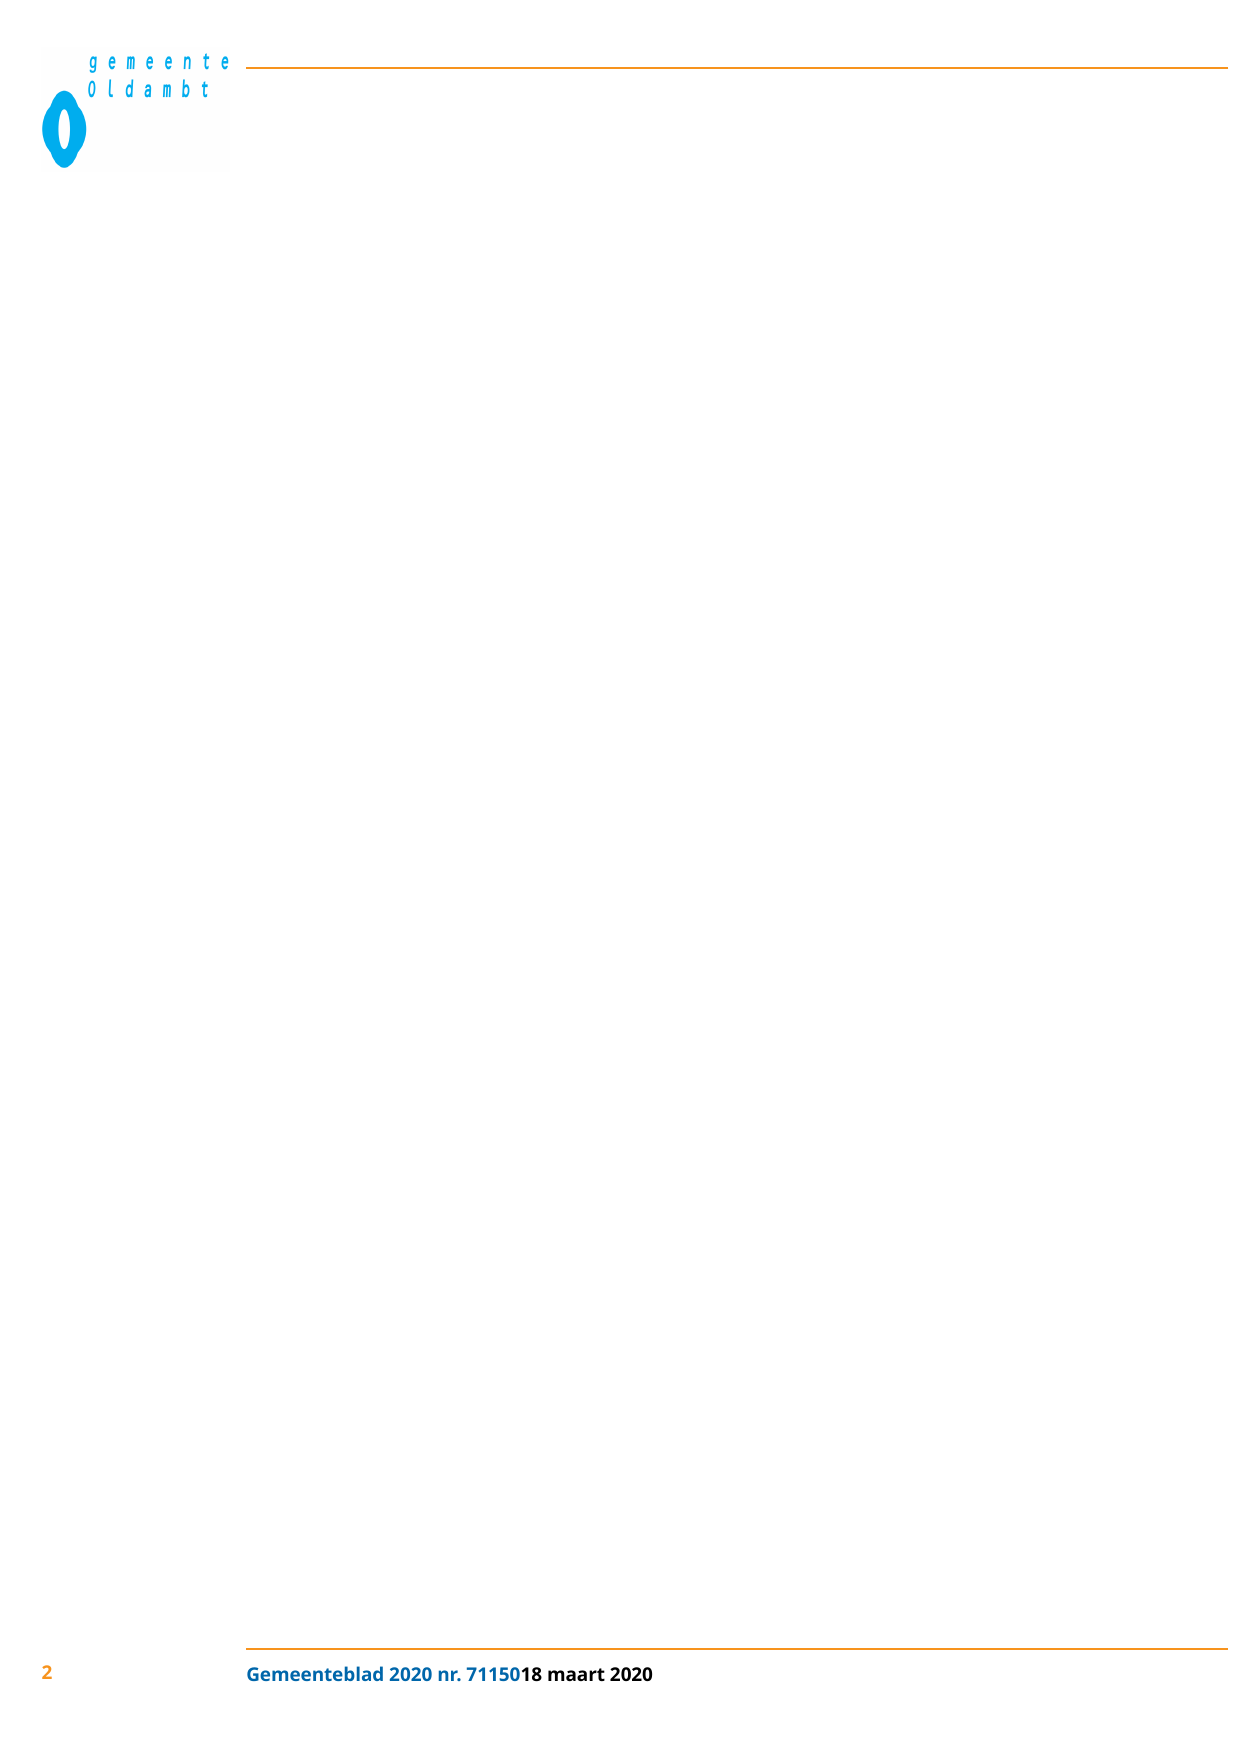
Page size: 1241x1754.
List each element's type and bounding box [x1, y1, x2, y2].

picture [41, 47, 231, 172]
